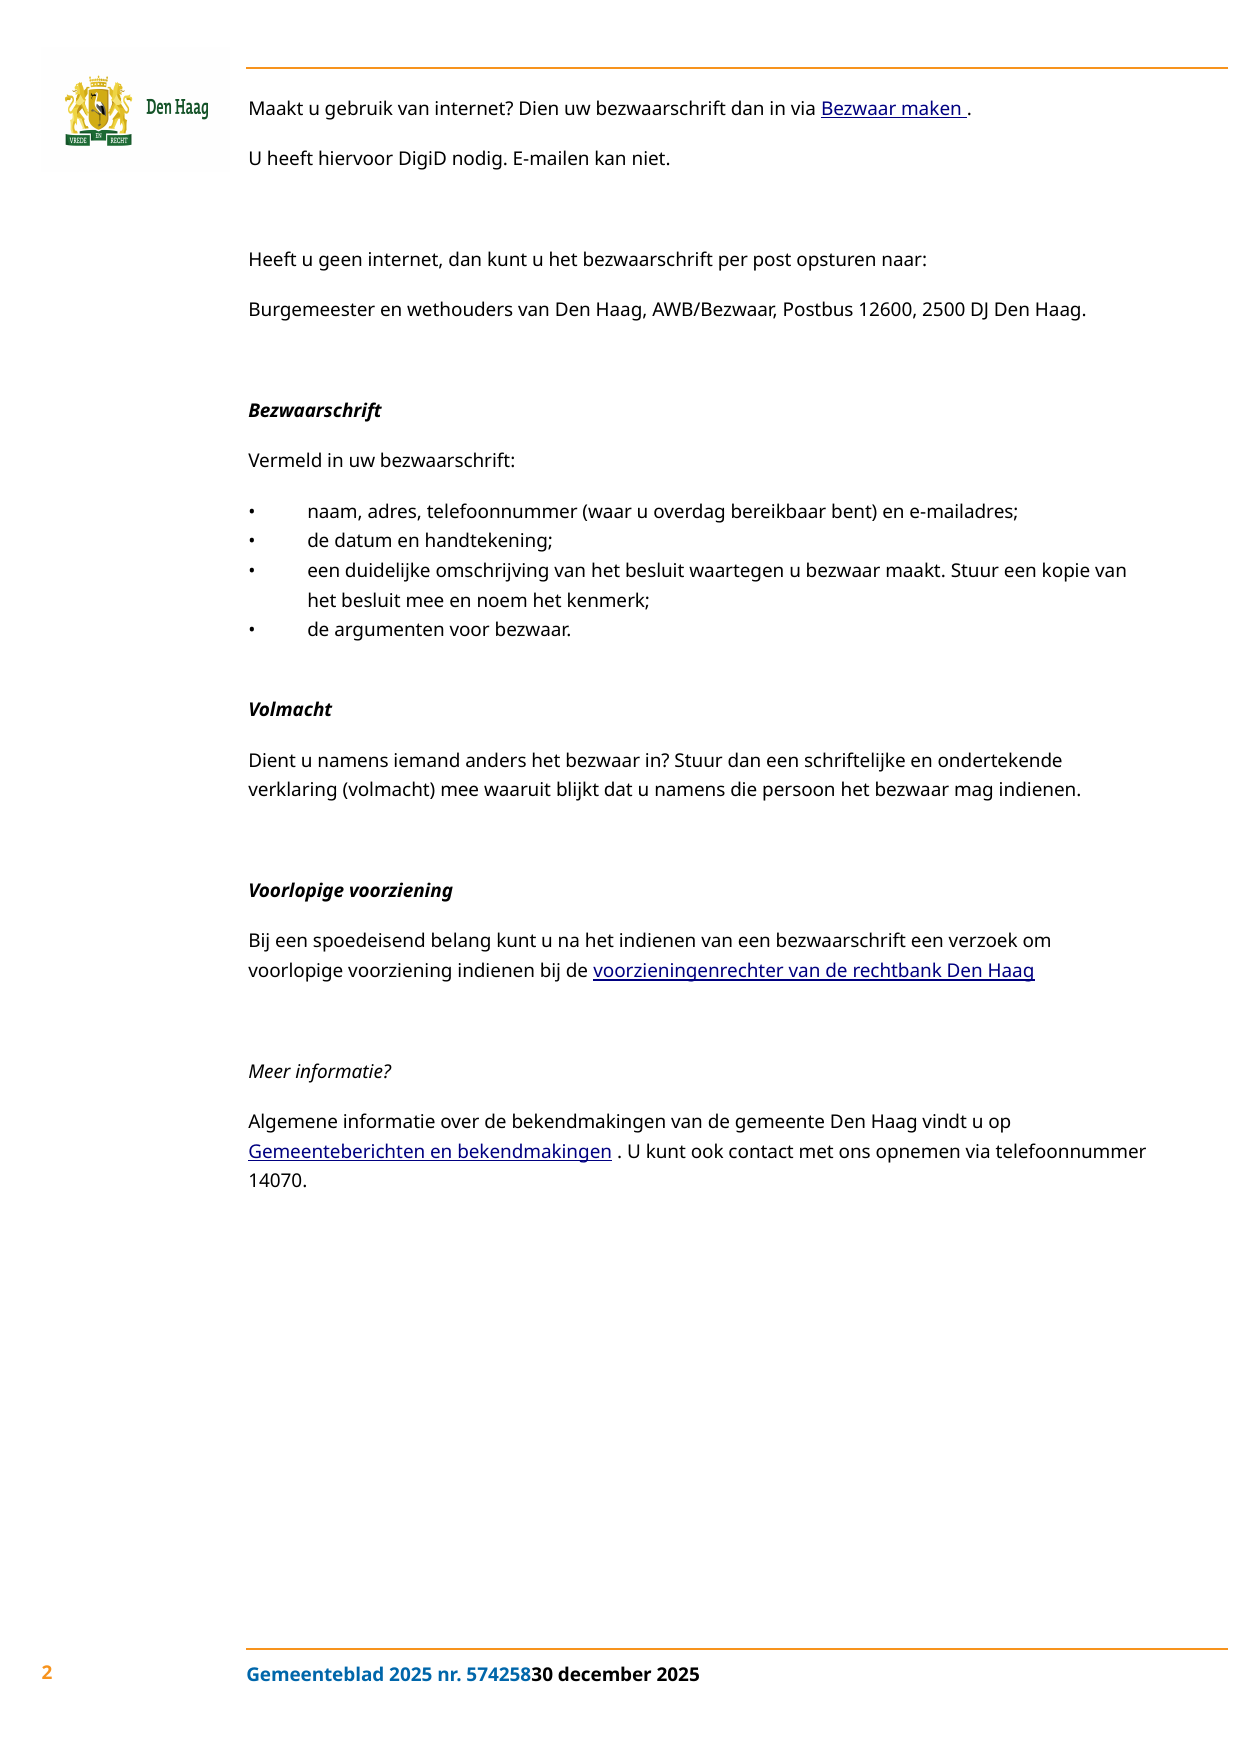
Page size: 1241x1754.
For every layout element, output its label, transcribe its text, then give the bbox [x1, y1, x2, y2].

text Voorlopige voorziening [248, 877, 1152, 903]
text Heeft u geen internet, dan kunt u het bezwaarschrift per post opsturen naar: [248, 246, 1152, 272]
text Burgemeester en wethouders van Den Haag, AWB/Bezwaar, Postbus 12600, 2500 DJ Den Haag. [248, 296, 1152, 322]
text Dient u namens iemand anders het bezwaar in? Stuur dan een schriftelijke en ondertekende verklaring (volmacht) mee waaruit blijkt dat u namens die persoon het bezwaar mag indienen. [248, 747, 1152, 802]
text Bezwaarschrift [248, 397, 1152, 423]
picture [41, 47, 231, 172]
text Bij een spoedeisend belang kunt u na het indienen van een bezwaarschrift een verzoek om voorlopige voorziening indienen bij de voorzieningenrechter van de rechtbank Den Haag [248, 928, 1152, 983]
text Vermeld in uw bezwaarschrift: [248, 448, 1152, 473]
list een duidelijke omschrijving van het besluit waartegen u bezwaar maakt. Stuur een kopie van het besluit mee en noem het kenmerk; [248, 557, 1152, 613]
text Maakt u gebruik van internet? Dien uw bezwaarschrift dan in via Bezwaar maken . [248, 95, 1152, 121]
list naam, adres, telefoonnummer (waar u overdag bereikbaar bent) en e-mailadres; [248, 498, 1152, 524]
text Meer informatie? [248, 1058, 1152, 1084]
text Algemene informatie over de bekendmakingen van de gemeente Den Haag vindt u op Gemeenteberichten en bekendmakingen . U kunt ook contact met ons opnemen via telefoonnummer 14070. [248, 1108, 1152, 1193]
text Volmacht [248, 696, 1152, 722]
text U heeft hiervoor DigiD nodig. E-mailen kan niet. [248, 145, 1152, 171]
list de argumenten voor bezwaar. [248, 616, 1152, 642]
list de datum en handtekening; [248, 528, 1152, 553]
